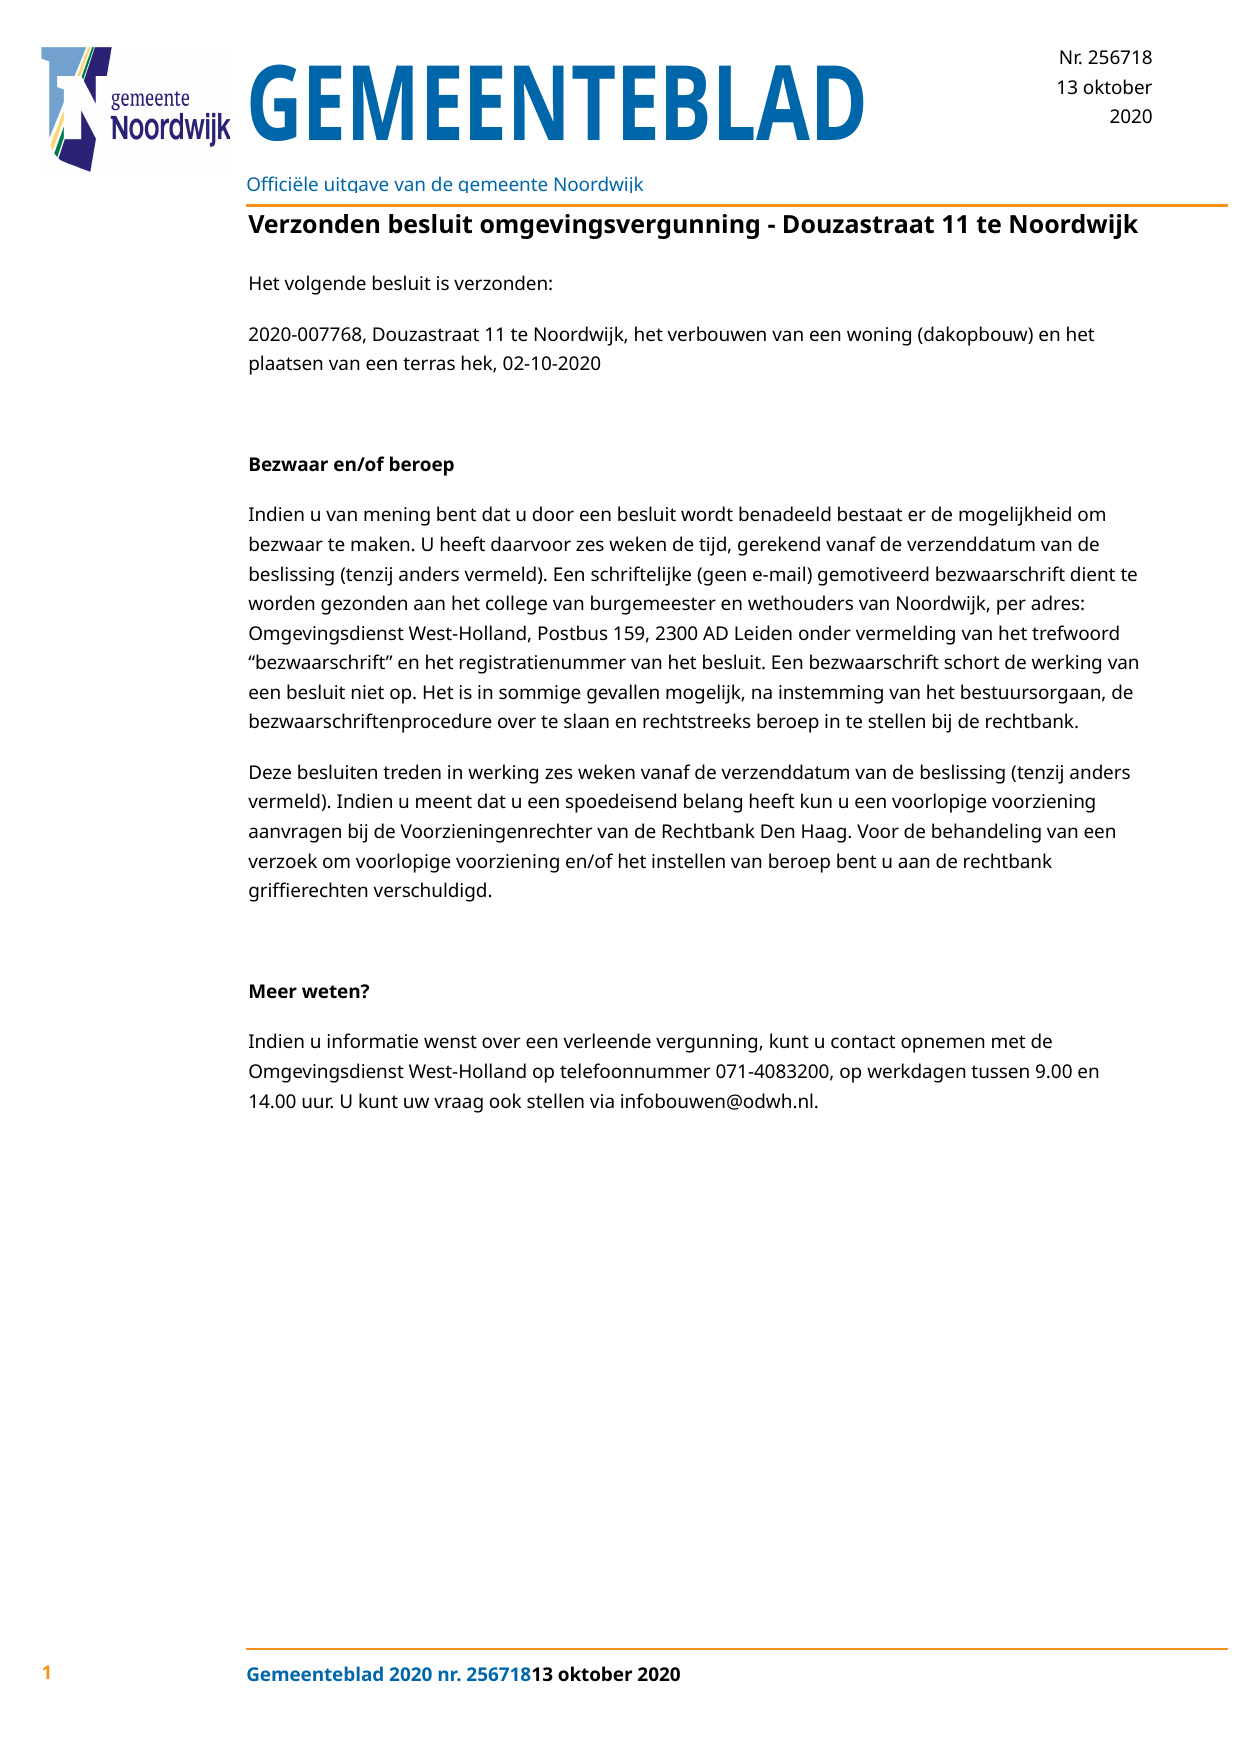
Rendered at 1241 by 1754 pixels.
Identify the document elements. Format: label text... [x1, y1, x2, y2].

text Verzonden besluit omgevingsvergunning - Douzastraat 11 te Noordwijk [248, 207, 1152, 241]
text Bezwaar en/of beroep [248, 451, 1152, 477]
text Meer weten? [248, 978, 1152, 1004]
text Deze besluiten treden in werking zes weken vanaf de verzenddatum van de beslissing (tenzij anders vermeld). Indien u meent dat u een spoedeisend belang heeft kun u een voorlopige voorziening aanvragen bij de Voorzieningenrechter van de Rechtbank Den Haag. Voor de behandeling van een verzoek om voorlopige voorziening en/of het instellen van beroep bent u aan de rechtbank griffierechten verschuldigd. [248, 759, 1152, 903]
text 2020-007768, Douzastraat 11 te Noordwijk, het verbouwen van een woning (dakopbouw) en het plaatsen van een terras hek, 02-10-2020 [248, 321, 1152, 376]
text Het volgende besluit is verzonden: [248, 270, 1152, 296]
picture [41, 47, 231, 172]
text Indien u van mening bent dat u door een besluit wordt benadeeld bestaat er de mogelijkheid om bezwaar te maken. U heeft daarvoor zes weken de tijd, gerekend vanaf de verzenddatum van de beslissing (tenzij anders vermeld). Een schriftelijke (geen e-mail) gemotiveerd bezwaarschrift dient te worden gezonden aan het college van burgemeester en wethouders van Noordwijk, per adres: Omgevingsdienst West-Holland, Postbus 159, 2300 AD Leiden onder vermelding van het trefwoord “bezwaarschrift” en het registratienummer van het besluit. Een bezwaarschrift schort de werking van een besluit niet op. Het is in sommige gevallen mogelijk, na instemming van het bestuursorgaan, de bezwaarschriftenprocedure over te slaan en rechtstreeks beroep in te stellen bij de rechtbank. [248, 502, 1152, 734]
text Indien u informatie wenst over een verleende vergunning, kunt u contact opnemen met de Omgevingsdienst West-Holland op telefoonnummer 071-4083200, op werkdagen tussen 9.00 en 14.00 uur. U kunt uw vraag ook stellen via infobouwen@odwh.nl. [248, 1029, 1152, 1113]
